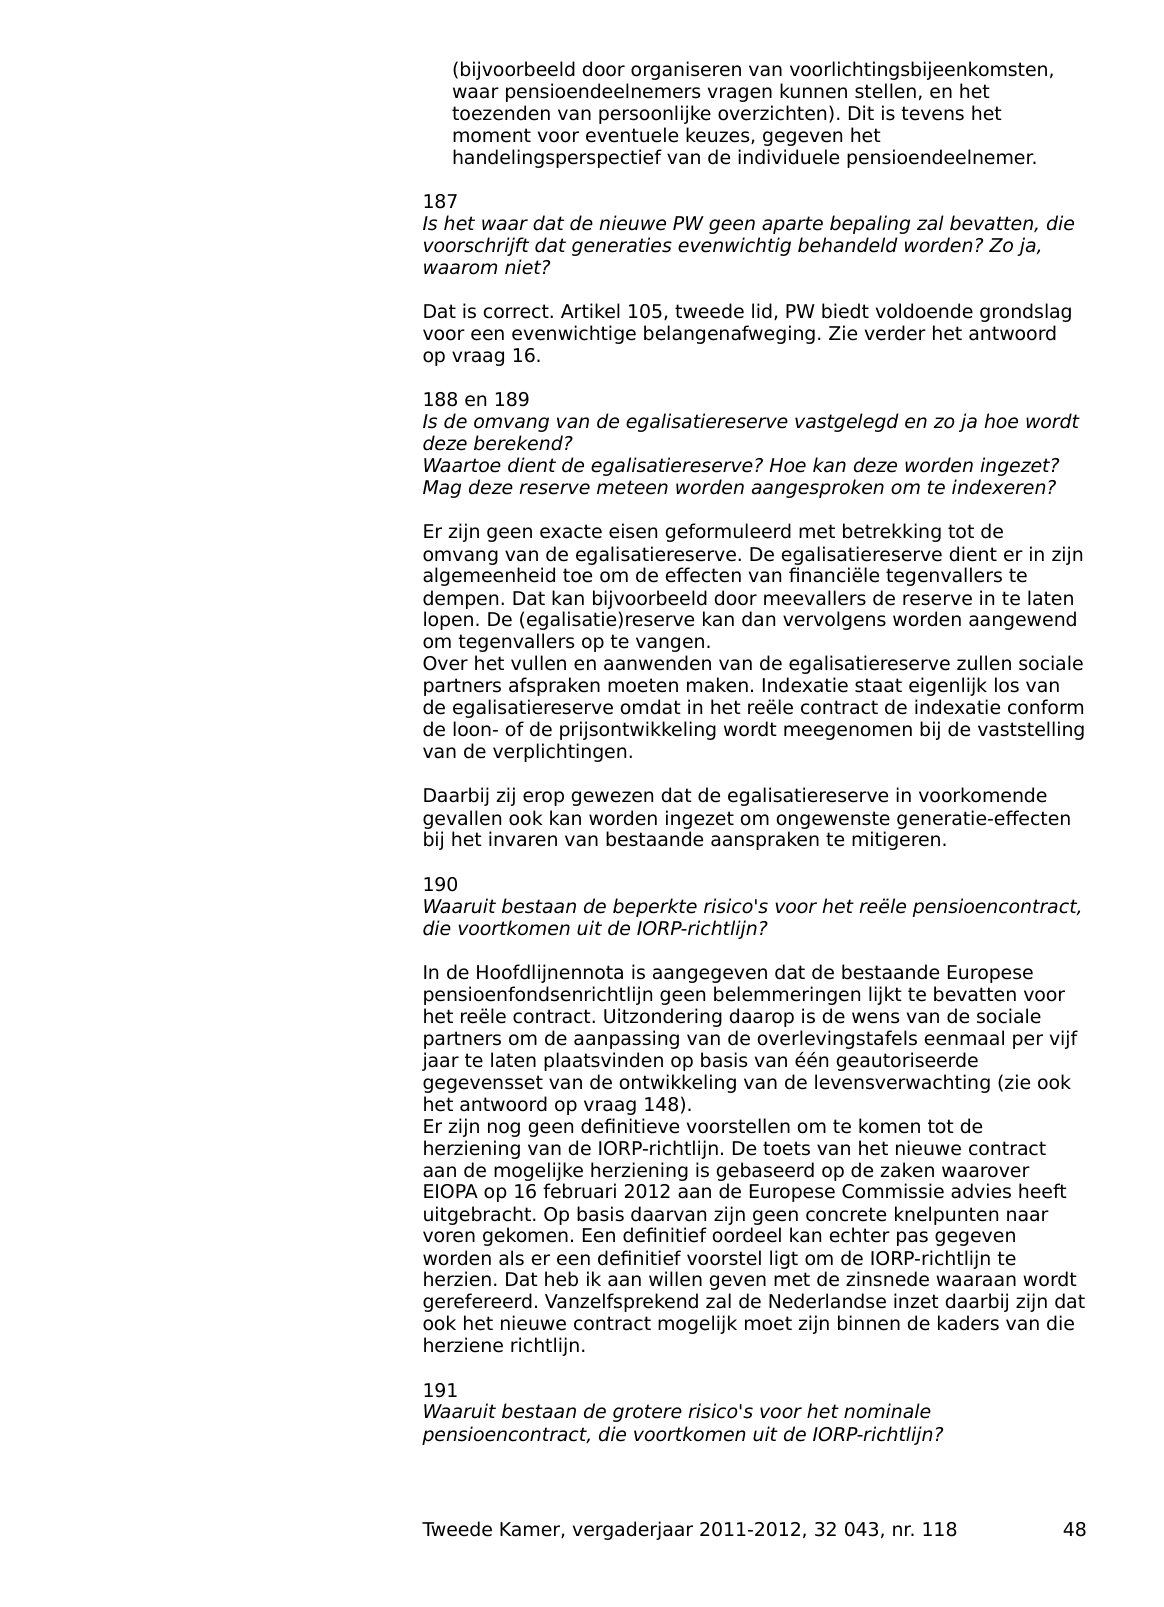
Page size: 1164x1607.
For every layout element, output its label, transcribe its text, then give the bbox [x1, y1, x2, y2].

text Waartoe dient de egalisatiereserve? Hoe kan deze worden ingezet? Mag deze reserve meteen worden aangesproken om te indexeren? [422, 455, 1087, 499]
text 188 en 189 [422, 389, 1087, 411]
text Dat is correct. Artikel 105, tweede lid, PW biedt voldoende grondslag voor een evenwichtige belangenafweging. Zie verder het antwoord op vraag 16. [422, 301, 1087, 367]
text (bijvoorbeeld door organiseren van voorlichtingsbijeenkomsten, waar pensioendeelnemers vragen kunnen stellen, en het toezenden van persoonlijke overzichten). Dit is tevens het moment voor eventuele keuzes, gegeven het handelingsperspectief van de individuele pensioendeelnemer. [452, 59, 1087, 169]
text Is het waar dat de nieuwe PW geen aparte bepaling zal bevatten, die voorschrijft dat generaties evenwichtig behandeld worden? Zo ja, waarom niet? [422, 213, 1087, 279]
text Is de omvang van de egalisatiereserve vastgelegd en zo ja hoe wordt deze berekend? [422, 411, 1087, 455]
text Er zijn nog geen definitieve voorstellen om te komen tot de herziening van de IORP-richtlijn. De toets van het nieuwe contract aan de mogelijke herziening is gebaseerd op de zaken waarover EIOPA op 16 februari 2012 aan de Europese Commissie advies heeft uitgebracht. Op basis daarvan zijn geen concrete knelpunten naar voren gekomen. Een definitief oordeel kan echter pas gegeven worden als er een definitief voorstel ligt om de IORP-richtlijn te herzien. Dat heb ik aan willen geven met de zinsnede waaraan wordt gerefereerd. Vanzelfsprekend zal de Nederlandse inzet daarbij zijn dat ook het nieuwe contract mogelijk moet zijn binnen de kaders van die herziene richtlijn. [422, 1116, 1087, 1357]
text Daarbij zij erop gewezen dat de egalisatiereserve in voorkomende gevallen ook kan worden ingezet om ongewenste generatie-effecten bij het invaren van bestaande aanspraken te mitigeren. [422, 785, 1087, 851]
text In de Hoofdlijnennota is aangegeven dat de bestaande Europese pensioenfondsenrichtlijn geen belemmeringen lijkt te bevatten voor het reële contract. Uitzondering daarop is de wens van de sociale partners om de aanpassing van de overlevingstafels eenmaal per vijf jaar te laten plaatsvinden op basis van één geautoriseerde gegevensset van de ontwikkeling van de levensverwachting (zie ook het antwoord op vraag 148). [422, 962, 1087, 1116]
text 190 [422, 873, 1087, 896]
text Waaruit bestaan de beperkte risico's voor het reële pensioencontract, die voortkomen uit de IORP-richtlijn? [422, 896, 1087, 939]
text Er zijn geen exacte eisen geformuleerd met betrekking tot de omvang van de egalisatiereserve. De egalisatiereserve dient er in zijn algemeenheid toe om de effecten van financiële tegenvallers te dempen. Dat kan bijvoorbeeld door meevallers de reserve in te laten lopen. De (egalisatie)reserve kan dan vervolgens worden aangewend om tegenvallers op te vangen. [422, 521, 1087, 653]
text Waaruit bestaan de grotere risico's voor het nominale pensioencontract, die voortkomen uit de IORP-richtlijn? [422, 1401, 1087, 1445]
text 191 [422, 1379, 1087, 1401]
text 187 [422, 191, 1087, 213]
text Over het vullen en aanwenden van de egalisatiereserve zullen sociale partners afspraken moeten maken. Indexatie staat eigenlijk los van de egalisatiereserve omdat in het reële contract de indexatie conform de loon- of de prijsontwikkeling wordt meegenomen bij de vaststelling van de verplichtingen. [422, 653, 1087, 763]
